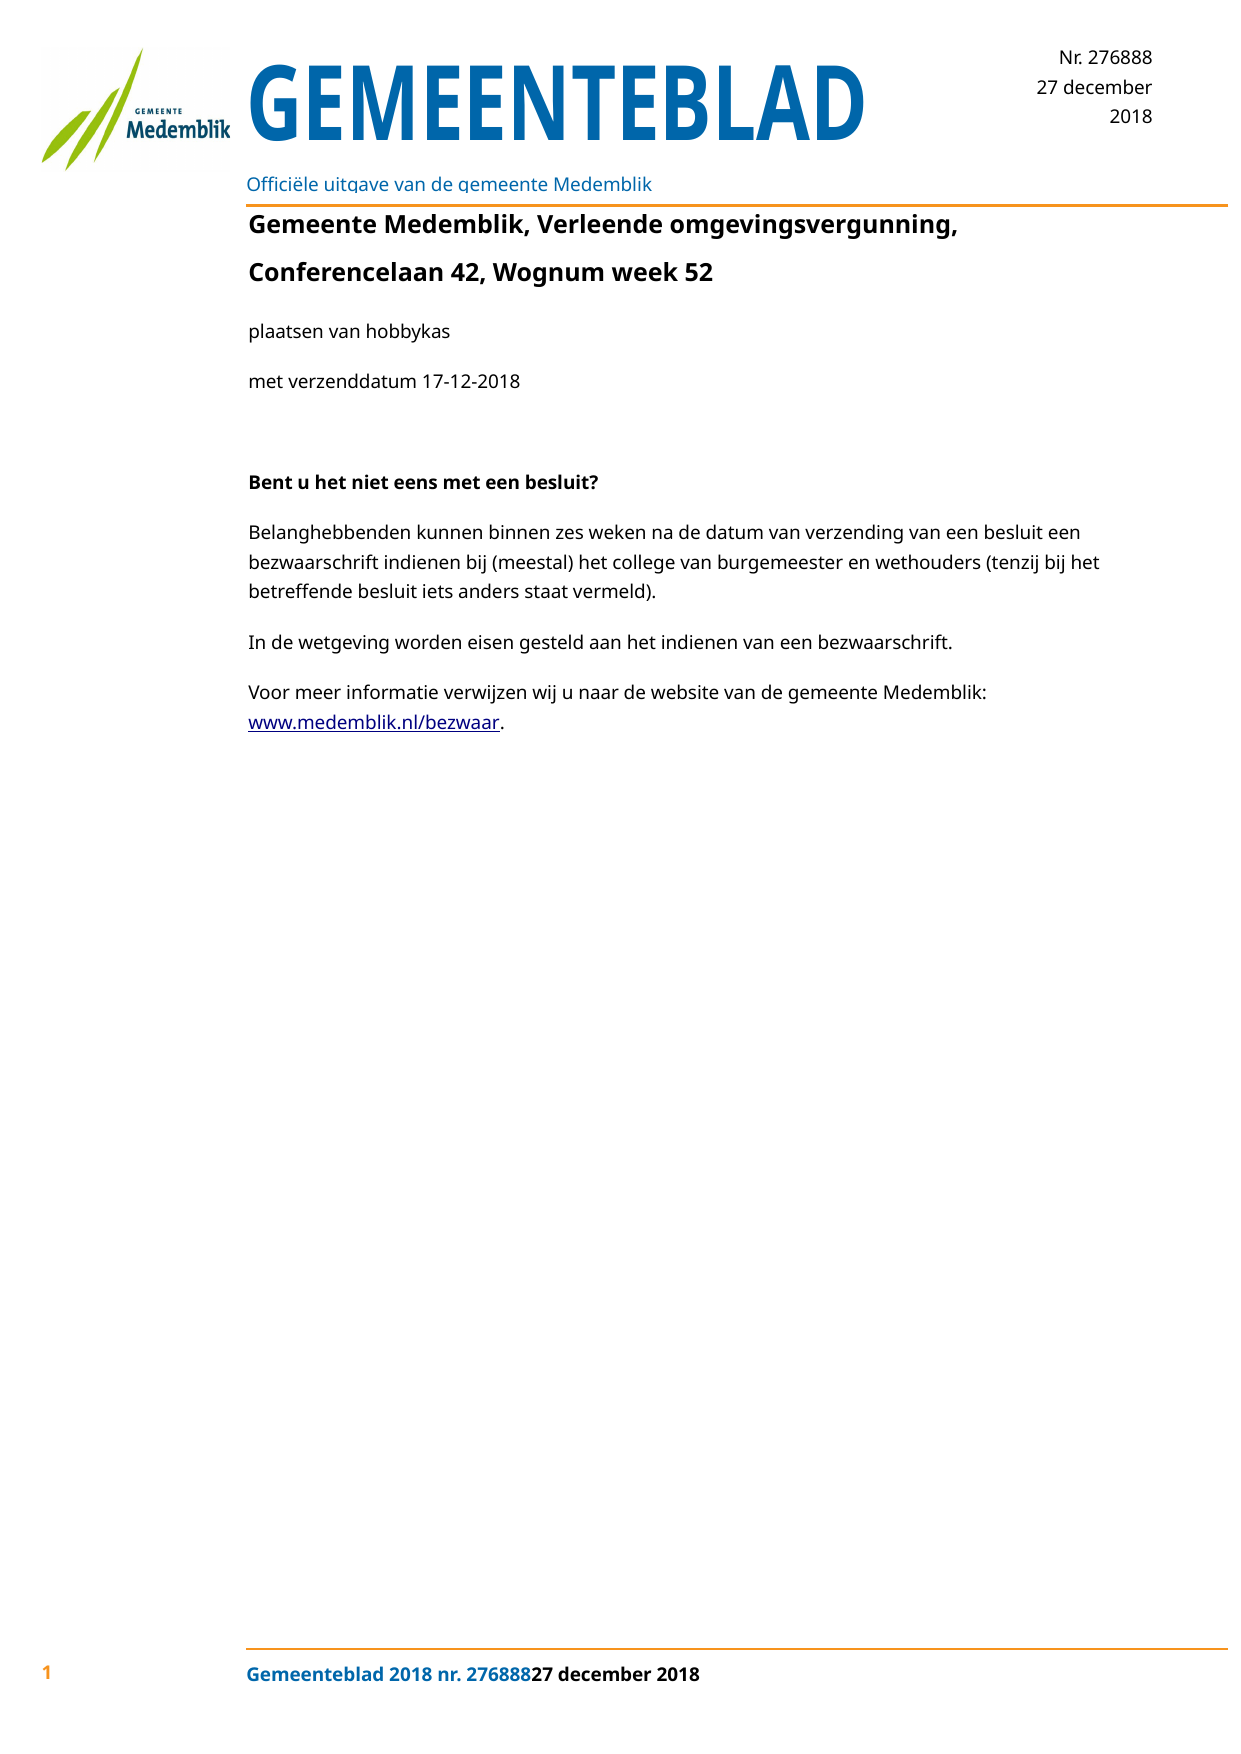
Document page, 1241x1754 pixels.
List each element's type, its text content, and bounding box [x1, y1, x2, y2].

text Bent u het niet eens met een besluit? [248, 469, 1152, 495]
picture [41, 47, 231, 172]
text plaatsen van hobbykas [248, 318, 1152, 344]
text In de wetgeving worden eisen gesteld aan het indienen van een bezwaarschrift. [248, 629, 1152, 655]
text Voor meer informatie verwijzen wij u naar de website van de gemeente Medemblik: www.medemblik.nl/bezwaar. [248, 679, 1152, 735]
text Gemeente Medemblik, Verleende omgevingsvergunning, Conferencelaan 42, Wognum week 52 [248, 207, 1152, 288]
text met verzenddatum 17-12-2018 [248, 368, 1152, 394]
text Belanghebbenden kunnen binnen zes weken na de datum van verzending van een besluit een bezwaarschrift indienen bij (meestal) het college van burgemeester en wethouders (tenzij bij het betreffende besluit iets anders staat vermeld). [248, 519, 1152, 604]
